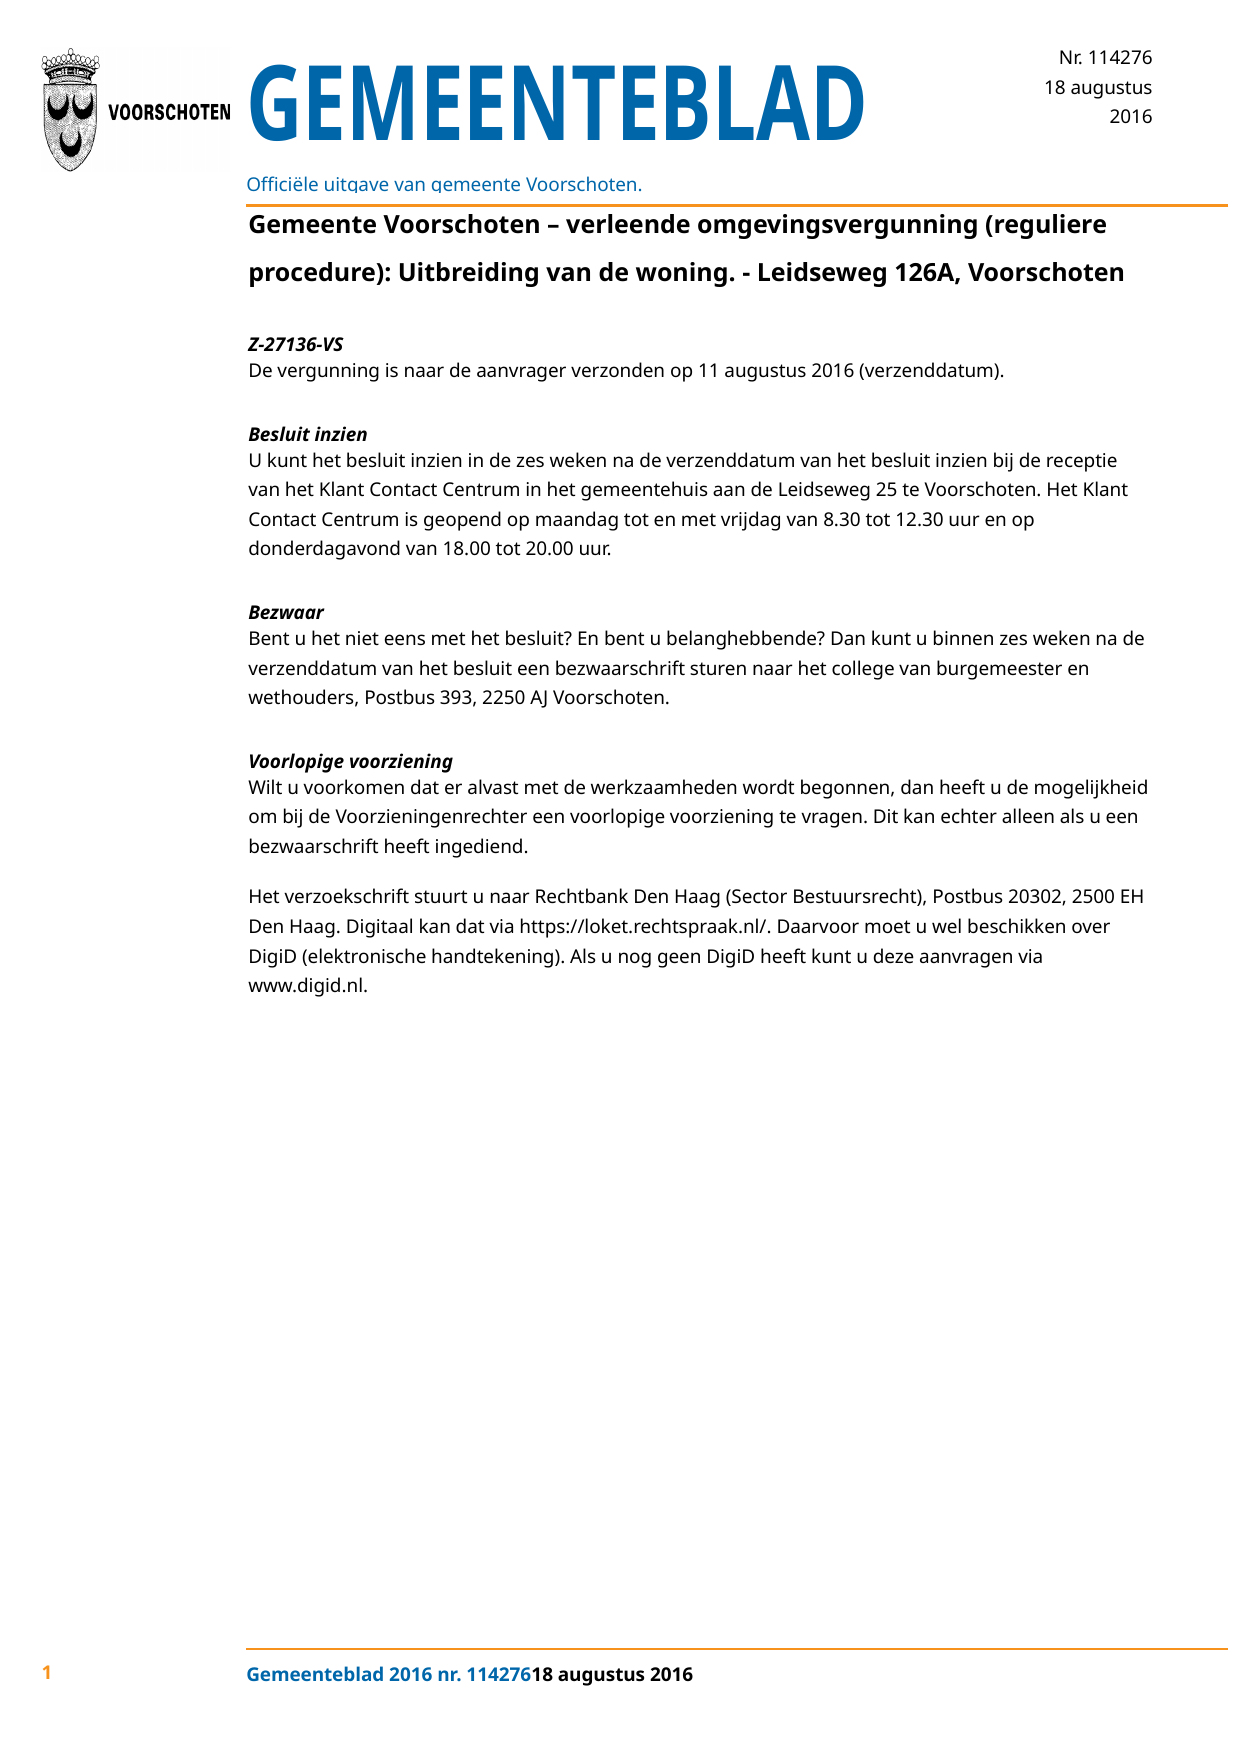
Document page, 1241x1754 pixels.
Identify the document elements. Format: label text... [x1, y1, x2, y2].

text Bent u het niet eens met het besluit? En bent u belanghebbende? Dan kunt u binnen zes weken na de verzenddatum van het besluit een bezwaarschrift sturen naar het college van burgemeester en wethouders, Postbus 393, 2250 AJ Voorschoten. [248, 625, 1152, 710]
text Voorlopige voorziening [248, 748, 1152, 774]
text De vergunning is naar de aanvrager verzonden op 11 augustus 2016 (verzenddatum). [248, 357, 1152, 383]
text Het verzoekschrift stuurt u naar Rechtbank Den Haag (Sector Bestuursrecht), Postbus 20302, 2500 EH Den Haag. Digitaal kan dat via https://loket.rechtspraak.nl/. Daarvoor moet u wel beschikken over DigiD (elektronische handtekening). Als u nog geen DigiD heeft kunt u deze aanvragen via www.digid.nl. [248, 884, 1152, 998]
text U kunt het besluit inzien in de zes weken na de verzenddatum van het besluit inzien bij de receptie van het Klant Contact Centrum in het gemeentehuis aan de Leidseweg 25 te Voorschoten. Het Klant Contact Centrum is geopend op maandag tot en met vrijdag van 8.30 tot 12.30 uur en op donderdagavond van 18.00 tot 20.00 uur. [248, 447, 1152, 561]
text Wilt u voorkomen dat er alvast met de werkzaamheden wordt begonnen, dan heeft u de mogelijkheid om bij de Voorzieningenrechter een voorlopige voorziening te vragen. Dit kan echter alleen als u een bezwaarschrift heeft ingediend. [248, 774, 1152, 859]
text Gemeente Voorschoten – verleende omgevingsvergunning (reguliere procedure): Uitbreiding van de woning. - Leidseweg 126A, Voorschoten [248, 207, 1152, 288]
text Besluit inzien [248, 421, 1152, 447]
text Z-27136-VS [248, 331, 1152, 357]
text Bezwaar [248, 599, 1152, 625]
picture [41, 47, 231, 172]
